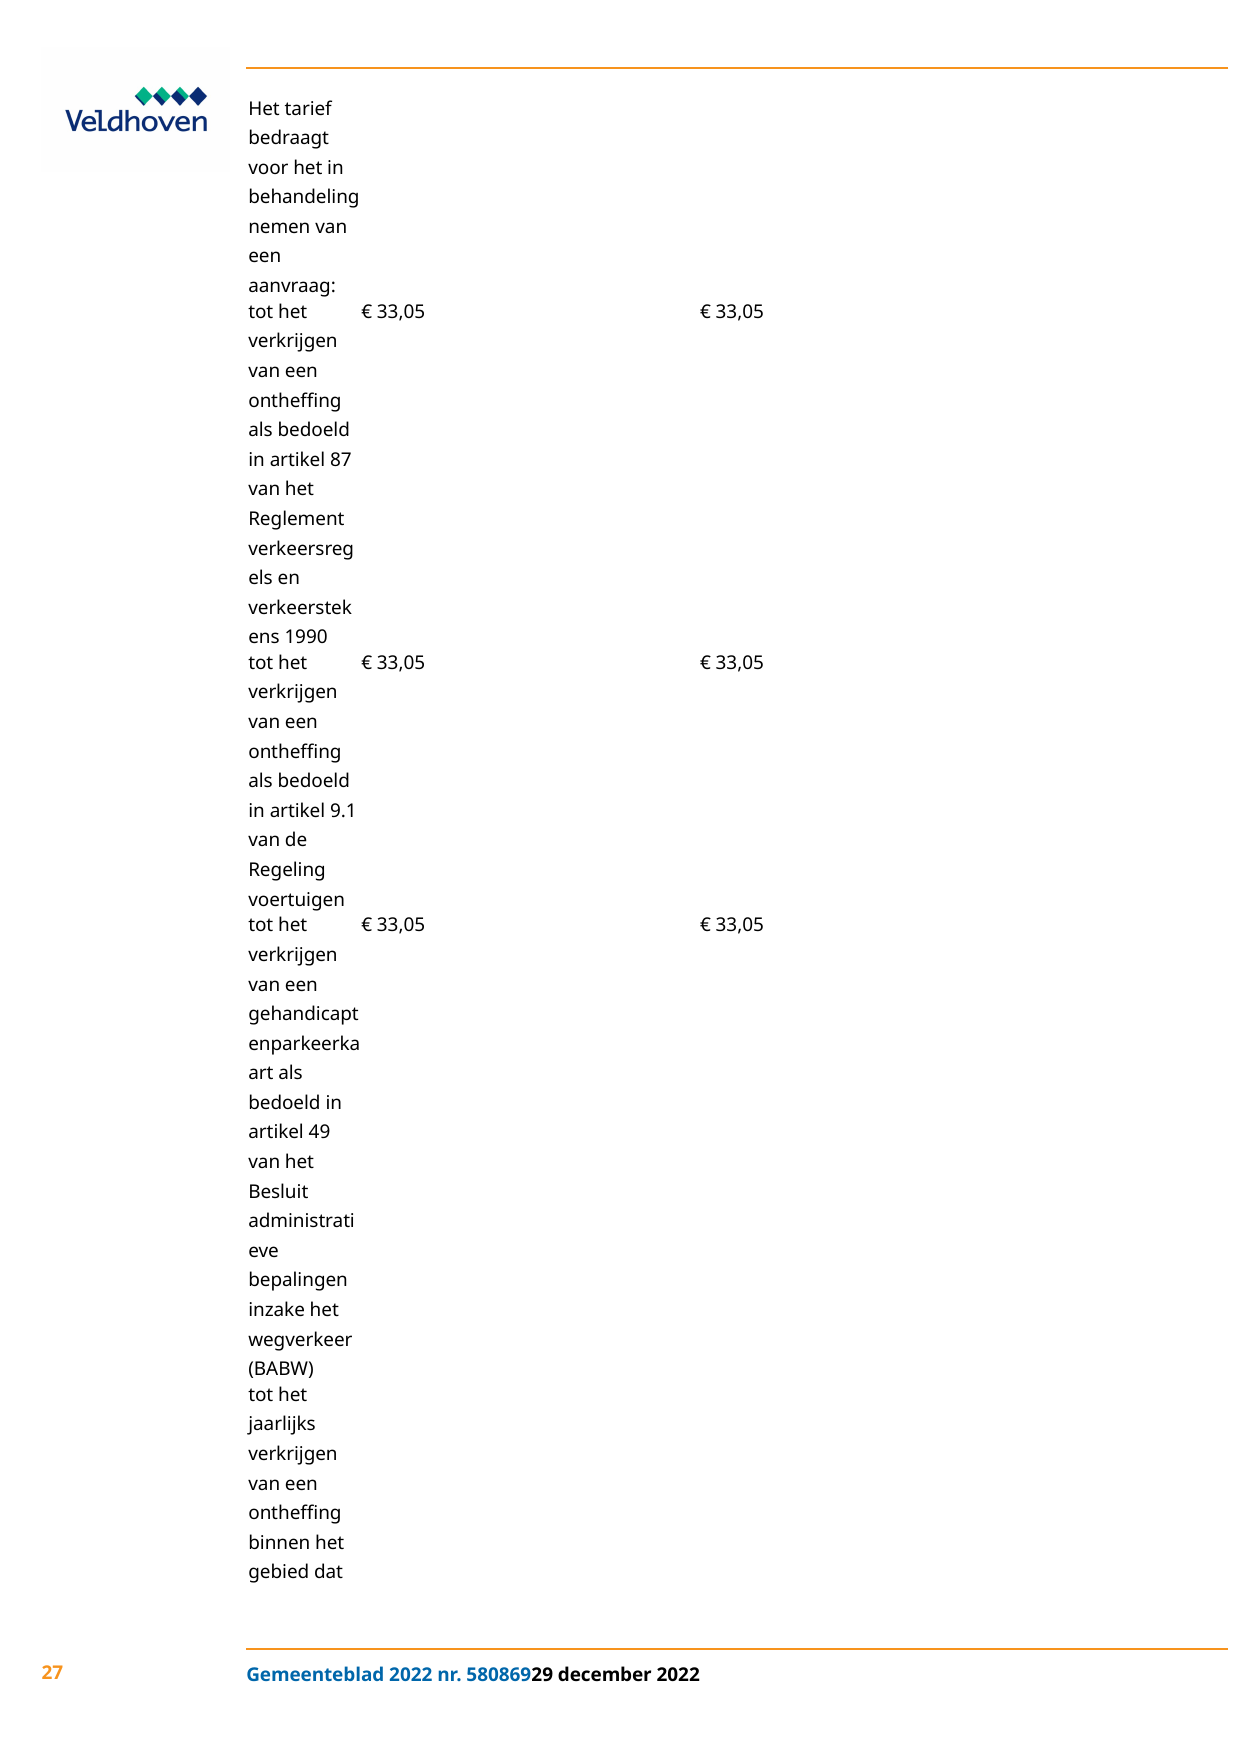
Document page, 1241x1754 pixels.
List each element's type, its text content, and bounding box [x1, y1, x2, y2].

table_cell € 33,05 [361, 912, 700, 1381]
table_cell [926, 649, 1152, 912]
table_cell € 33,05 [700, 649, 926, 912]
table_cell tot het jaarlijks verkrijgen van een ontheffing binnen het gebied dat [248, 1381, 361, 1584]
table_cell Het tarief bedraagt voor het in behandeling nemen van een aanvraag: [248, 95, 361, 298]
table_cell € 33,05 [700, 912, 926, 1381]
table_cell tot het verkrijgen van een ontheffing als bedoeld in artikel 87 van het Reglement verkeersregels en verkeerstekens 1990 [248, 298, 361, 649]
table_cell € 33,05 [361, 649, 700, 912]
table_cell [700, 95, 926, 298]
table_cell [700, 1381, 926, 1584]
table_cell € 33,05 [361, 298, 700, 649]
table_cell tot het verkrijgen van een ontheffing als bedoeld in artikel 9.1 van de Regeling voertuigen [248, 649, 361, 912]
table_cell [926, 95, 1152, 298]
table_cell [926, 298, 1152, 649]
table_cell [926, 912, 1152, 1381]
table_cell [361, 1381, 700, 1584]
picture [41, 47, 231, 172]
table_cell [926, 1381, 1152, 1584]
table_cell [361, 95, 700, 298]
table_cell tot het verkrijgen van een gehandicaptenparkeerkaart als bedoeld in artikel 49 van het Besluit administratieve bepalingen inzake het wegverkeer (BABW) [248, 912, 361, 1381]
table_cell € 33,05 [700, 298, 926, 649]
